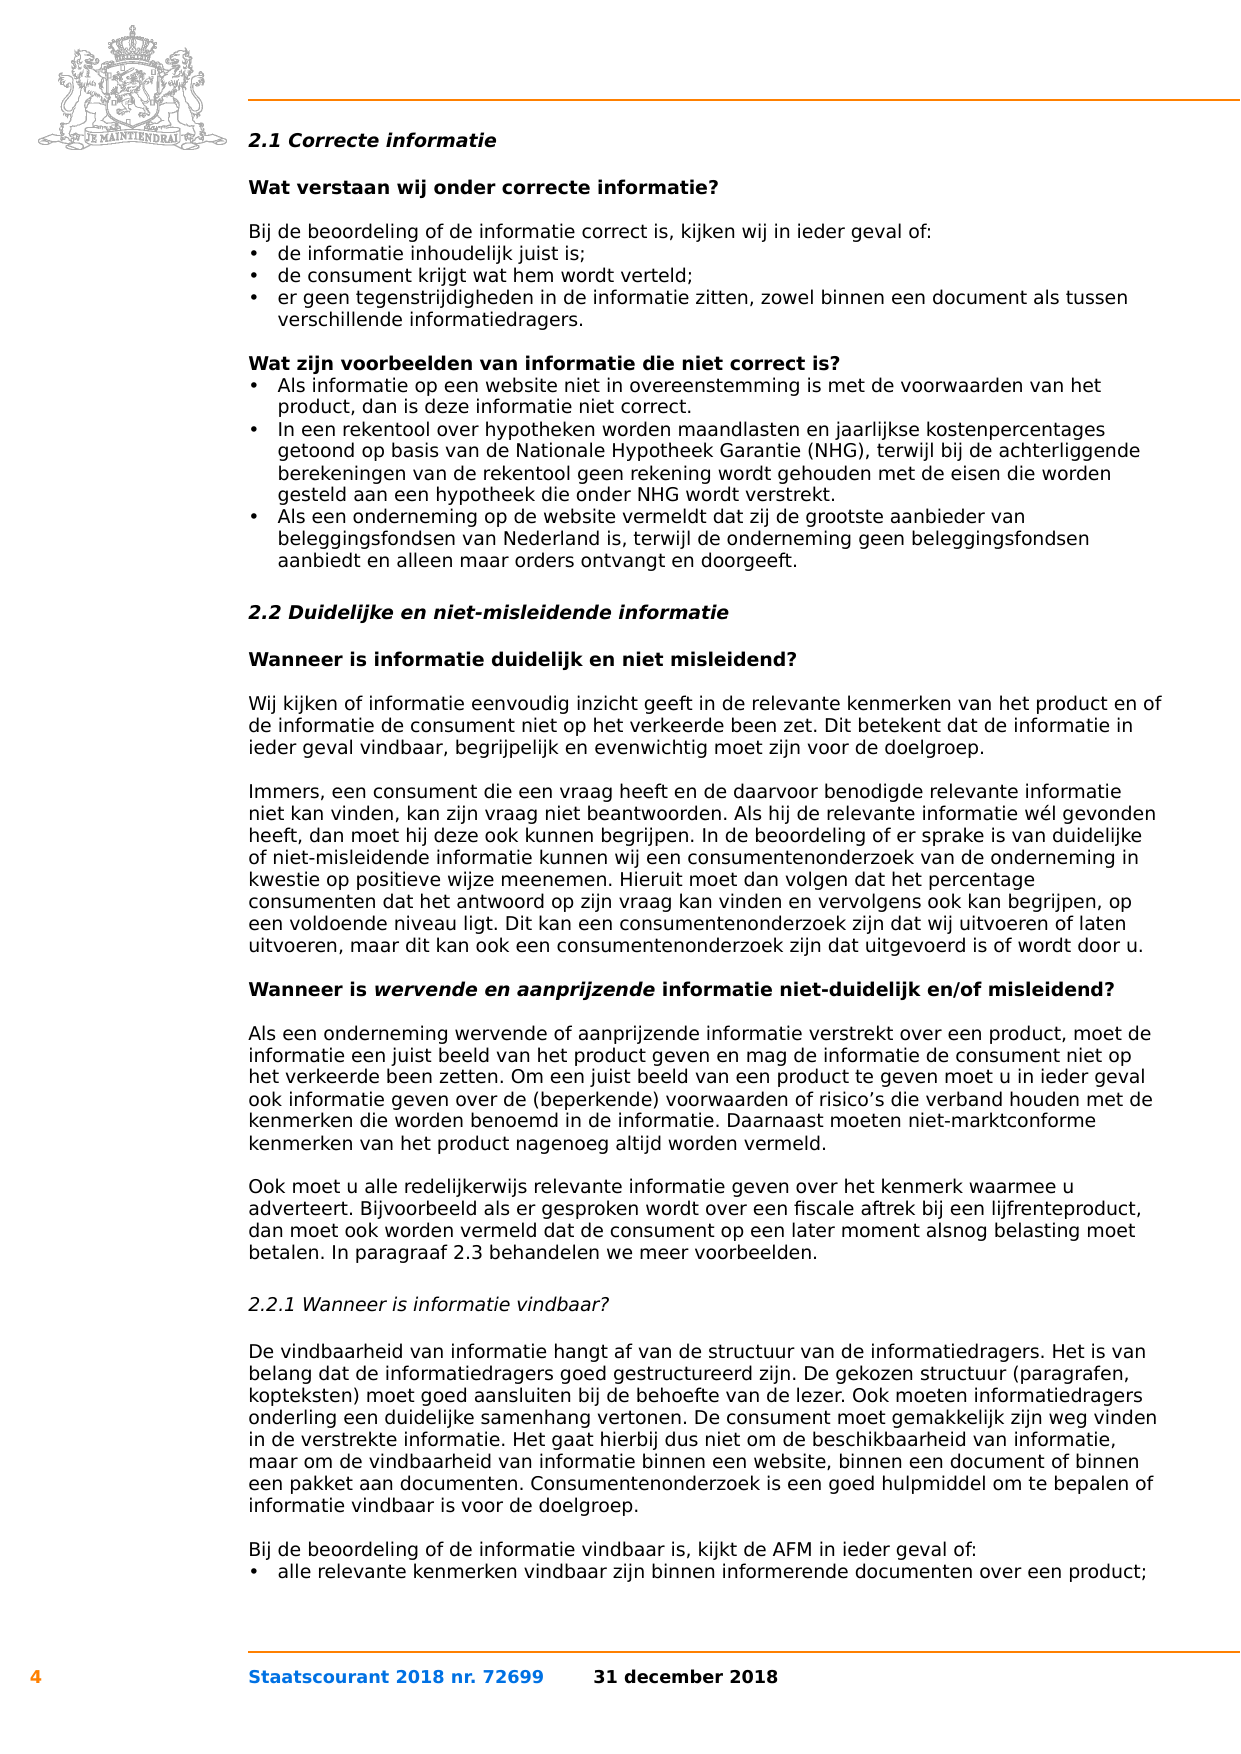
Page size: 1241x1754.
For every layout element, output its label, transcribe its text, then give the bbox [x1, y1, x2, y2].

text • In een rekentool over hypotheken worden maandlasten en jaarlijkse kostenpercentages getoond op basis van de Nationale Hypotheek Garantie (NHG), terwijl bij de achterliggende berekeningen van de rekentool geen rekening wordt gehouden met de eisen die worden gesteld aan een hypotheek die onder NHG wordt verstrekt. [248, 418, 1163, 506]
text Immers, een consument die een vraag heeft en de daarvoor benodigde relevante informatie niet kan vinden, kan zijn vraag niet beantwoorden. Als hij de relevante informatie wél gevonden heeft, dan moet hij deze ook kunnen begrijpen. In de beoordeling of er sprake is van duidelijke of niet-misleidende informatie kunnen wij een consumentenonderzoek van de onderneming in kwestie op positieve wijze meenemen. Hieruit moet dan volgen dat het percentage consumenten dat het antwoord op zijn vraag kan vinden en vervolgens ook kan begrijpen, op een voldoende niveau ligt. Dit kan een consumentenonderzoek zijn dat wij uitvoeren of laten uitvoeren, maar dit kan ook een consumentenonderzoek zijn dat uitgevoerd is of wordt door u. [248, 781, 1163, 957]
text Wij kijken of informatie eenvoudig inzicht geeft in de relevante kenmerken van het product en of de informatie de consument niet op het verkeerde been zet. Dit betekent dat de informatie in ieder geval vindbaar, begrijpelijk en evenwichtig moet zijn voor de doelgroep. [248, 693, 1163, 759]
text • de informatie inhoudelijk juist is; [248, 243, 1163, 265]
text Ook moet u alle redelijkerwijs relevante informatie geven over het kenmerk waarmee u adverteert. Bijvoorbeeld als er gesproken wordt over een fiscale aftrek bij een lijfrenteproduct, dan moet ook worden vermeld dat de consument op een later moment alsnog belasting moet betalen. In paragraaf 2.3 behandelen we meer voorbeelden. [248, 1176, 1163, 1264]
subtitle Wat verstaan wij onder correcte informatie? [248, 177, 1163, 199]
text • er geen tegenstrijdigheden in de informatie zitten, zowel binnen een document als tussen verschillende informatiedragers. [248, 287, 1163, 331]
subtitle 2.2.1 Wanneer is informatie vindbaar? [248, 1294, 1163, 1316]
subtitle Wat zijn voorbeelden van informatie die niet correct is? [248, 352, 1163, 374]
text • Als informatie op een website niet in overeenstemming is met de voorwaarden van het product, dan is deze informatie niet correct. [248, 374, 1163, 418]
text • de consument krijgt wat hem wordt verteld; [248, 265, 1163, 287]
subtitle Wanneer is wervende en aanprijzende informatie niet-duidelijk en/of misleidend? [248, 979, 1163, 1001]
text Als een onderneming wervende of aanprijzende informatie verstrekt over een product, moet de informatie een juist beeld van het product geven en mag de informatie de consument niet op het verkeerde been zetten. Om een juist beeld van een product te geven moet u in ieder geval ook informatie geven over de (beperkende) voorwaarden of risico’s die verband houden met de kenmerken die worden benoemd in de informatie. Daarnaast moeten niet-marktconforme kenmerken van het product nagenoeg altijd worden vermeld. [248, 1022, 1163, 1154]
subtitle Wanneer is informatie duidelijk en niet misleidend? [248, 649, 1163, 671]
text De vindbaarheid van informatie hangt af van de structuur van de informatiedragers. Het is van belang dat de informatiedragers goed gestructureerd zijn. De gekozen structuur (paragrafen, kopteksten) moet goed aansluiten bij de behoefte van de lezer. Ook moeten informatiedragers onderling een duidelijke samenhang vertonen. De consument moet gemakkelijk zijn weg vinden in de verstrekte informatie. Het gaat hierbij dus niet om de beschikbaarheid van informatie, maar om de vindbaarheid van informatie binnen een website, binnen een document of binnen een pakket aan documenten. Consumentenonderzoek is een goed hulpmiddel om te bepalen of informatie vindbaar is voor de doelgroep. [248, 1341, 1163, 1517]
text • alle relevante kenmerken vindbaar zijn binnen informerende documenten over een product; [248, 1561, 1163, 1583]
subtitle 2.2 Duidelijke en niet-misleidende informatie [248, 602, 1163, 624]
subtitle 2.1 Correcte informatie [248, 130, 1163, 152]
text Bij de beoordeling of de informatie correct is, kijken wij in ieder geval of: [248, 221, 1163, 243]
text Bij de beoordeling of de informatie vindbaar is, kijkt de AFM in ieder geval of: [248, 1539, 1163, 1561]
text • Als een onderneming op de website vermeldt dat zij de grootste aanbieder van beleggingsfondsen van Nederland is, terwijl de onderneming geen beleggingsfondsen aanbiedt en alleen maar orders ontvangt en doorgeeft. [248, 506, 1163, 572]
picture [38, 25, 227, 150]
